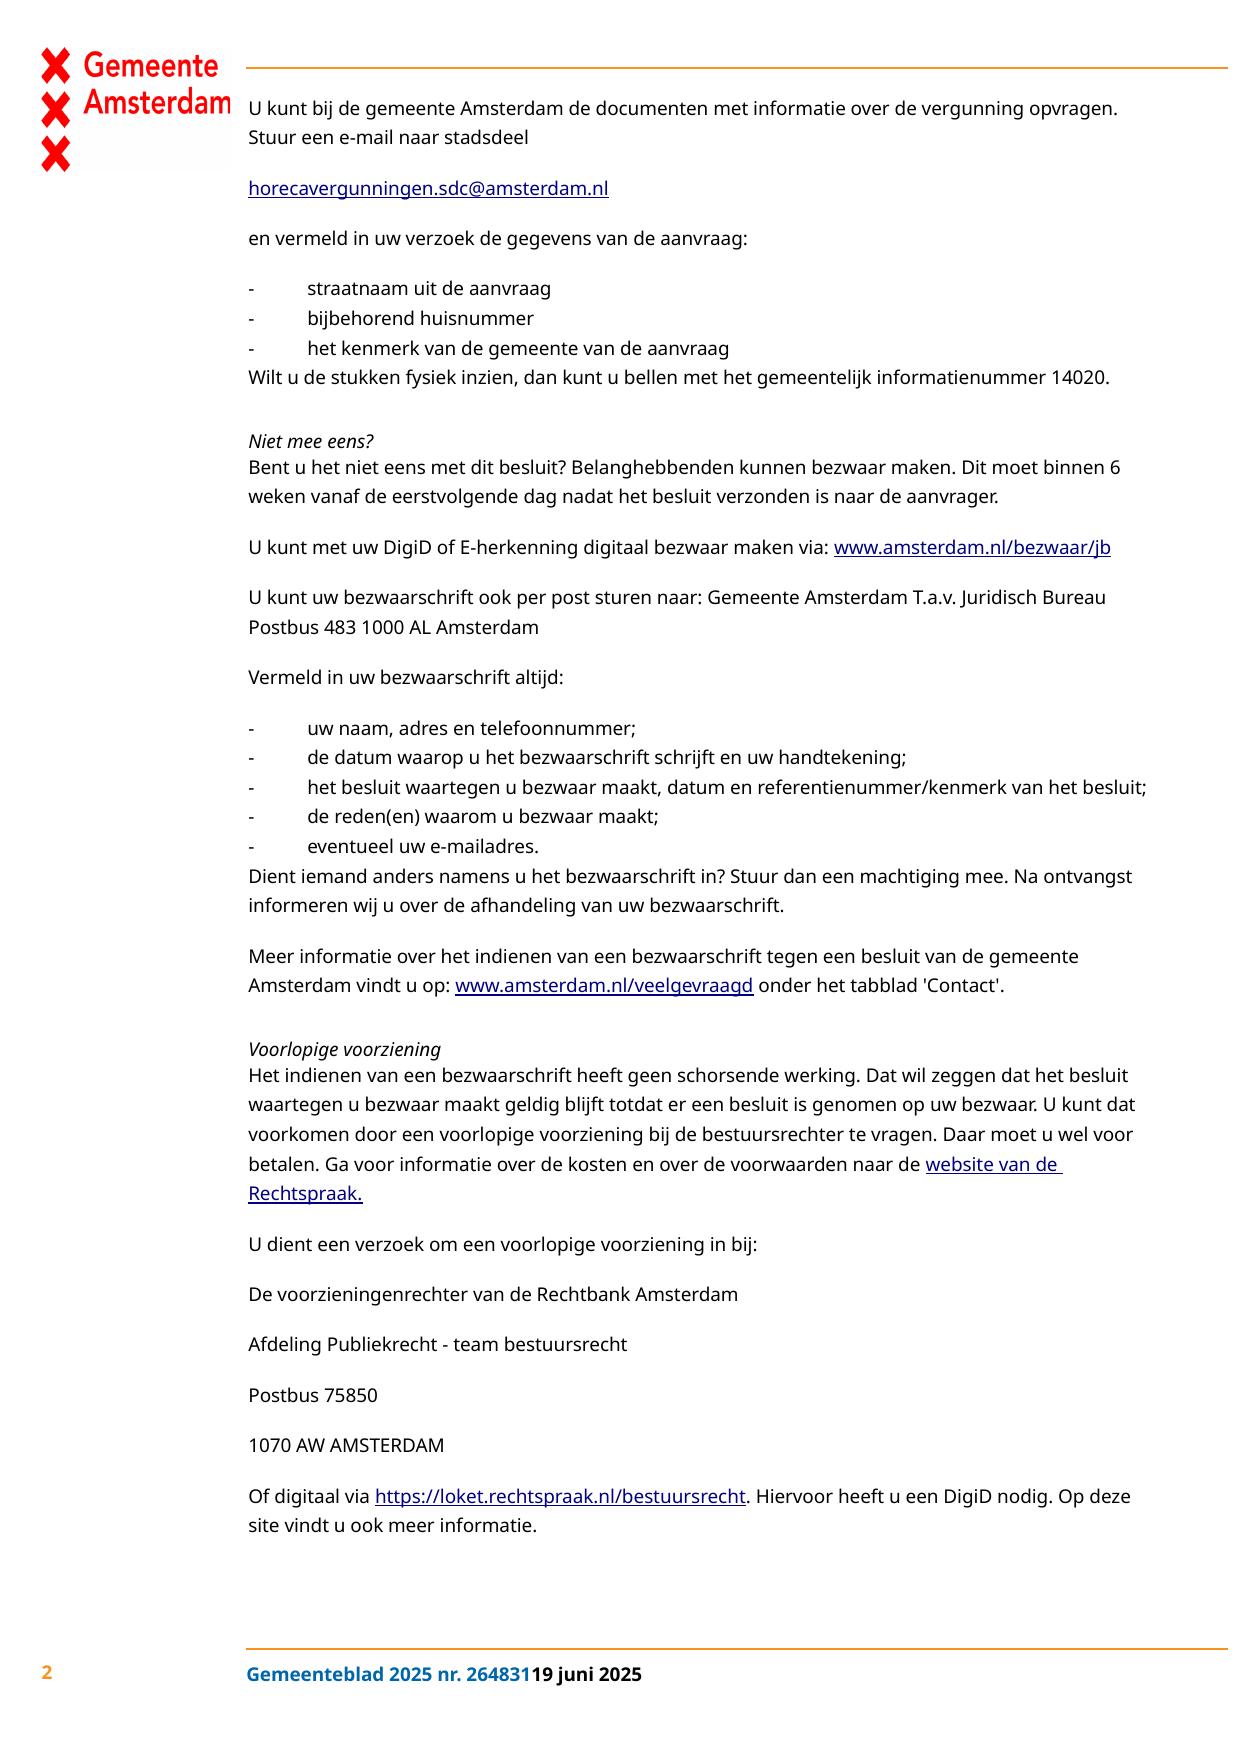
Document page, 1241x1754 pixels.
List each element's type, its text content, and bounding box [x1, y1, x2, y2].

text Wilt u de stukken fysiek inzien, dan kunt u bellen met het gemeentelijk informatienummer 14020. [248, 364, 1152, 390]
list het besluit waartegen u bezwaar maakt, datum en referentienummer/kenmerk van het besluit; [248, 774, 1152, 800]
text Of digitaal via https://loket.rechtspraak.nl/bestuursrecht. Hiervoor heeft u een DigiD nodig. Op deze site vindt u ook meer informatie. [248, 1483, 1152, 1538]
text 1070 AW AMSTERDAM [248, 1432, 1152, 1458]
text U kunt bij de gemeente Amsterdam de documenten met informatie over de vergunning opvragen. Stuur een e-mail naar stadsdeel [248, 95, 1152, 150]
text Bent u het niet eens met dit besluit? Belanghebbenden kunnen bezwaar maken. Dit moet binnen 6 weken vanaf de eerstvolgende dag nadat het besluit verzonden is naar de aanvrager. [248, 454, 1152, 509]
list eventueel uw e-mailadres. [248, 833, 1152, 859]
text Afdeling Publiekrecht - team bestuursrecht [248, 1332, 1152, 1357]
text en vermeld in uw verzoek de gegevens van de aanvraag: [248, 225, 1152, 251]
list het kenmerk van de gemeente van de aanvraag [248, 335, 1152, 361]
text Vermeld in uw bezwaarschrift altijd: [248, 664, 1152, 690]
list de datum waarop u het bezwaarschrift schrijft en uw handtekening; [248, 744, 1152, 770]
text Meer informatie over het indienen van een bezwaarschrift tegen een besluit van de gemeente Amsterdam vindt u op: www.amsterdam.nl/veelgevraagd onder het tabblad 'Contact'. [248, 943, 1152, 998]
text Voorlopige voorziening [248, 1036, 1152, 1062]
text Het indienen van een bezwaarschrift heeft geen schorsende werking. Dat wil zeggen dat het besluit waartegen u bezwaar maakt geldig blijft totdat er een besluit is genomen op uw bezwaar. U kunt dat voorkomen door een voorlopige voorziening bij de bestuursrechter te vragen. Daar moet u wel voor betalen. Ga voor informatie over de kosten en over de voorwaarden naar de website van de Rechtspraak. [248, 1062, 1152, 1206]
list bijbehorend huisnummer [248, 305, 1152, 331]
text horecavergunningen.sdc@amsterdam.nl [248, 175, 1152, 201]
text U dient een verzoek om een voorlopige voorziening in bij: [248, 1231, 1152, 1257]
list de reden(en) waarom u bezwaar maakt; [248, 804, 1152, 829]
list straatnaam uit de aanvraag [248, 276, 1152, 301]
text Niet mee eens? [248, 428, 1152, 454]
text Postbus 75850 [248, 1382, 1152, 1408]
text U kunt met uw DigiD of E-herkenning digitaal bezwaar maken via: www.amsterdam.nl/bezwaar/jb [248, 534, 1152, 560]
text U kunt uw bezwaarschrift ook per post sturen naar: Gemeente Amsterdam T.a.v. Juridisch Bureau Postbus 483 1000 AL Amsterdam [248, 584, 1152, 640]
list uw naam, adres en telefoonnummer; [248, 715, 1152, 741]
text De voorzieningenrechter van de Rechtbank Amsterdam [248, 1281, 1152, 1307]
text Dient iemand anders namens u het bezwaarschrift in? Stuur dan een machtiging mee. Na ontvangst informeren wij u over de afhandeling van uw bezwaarschrift. [248, 863, 1152, 918]
picture [41, 47, 231, 172]
